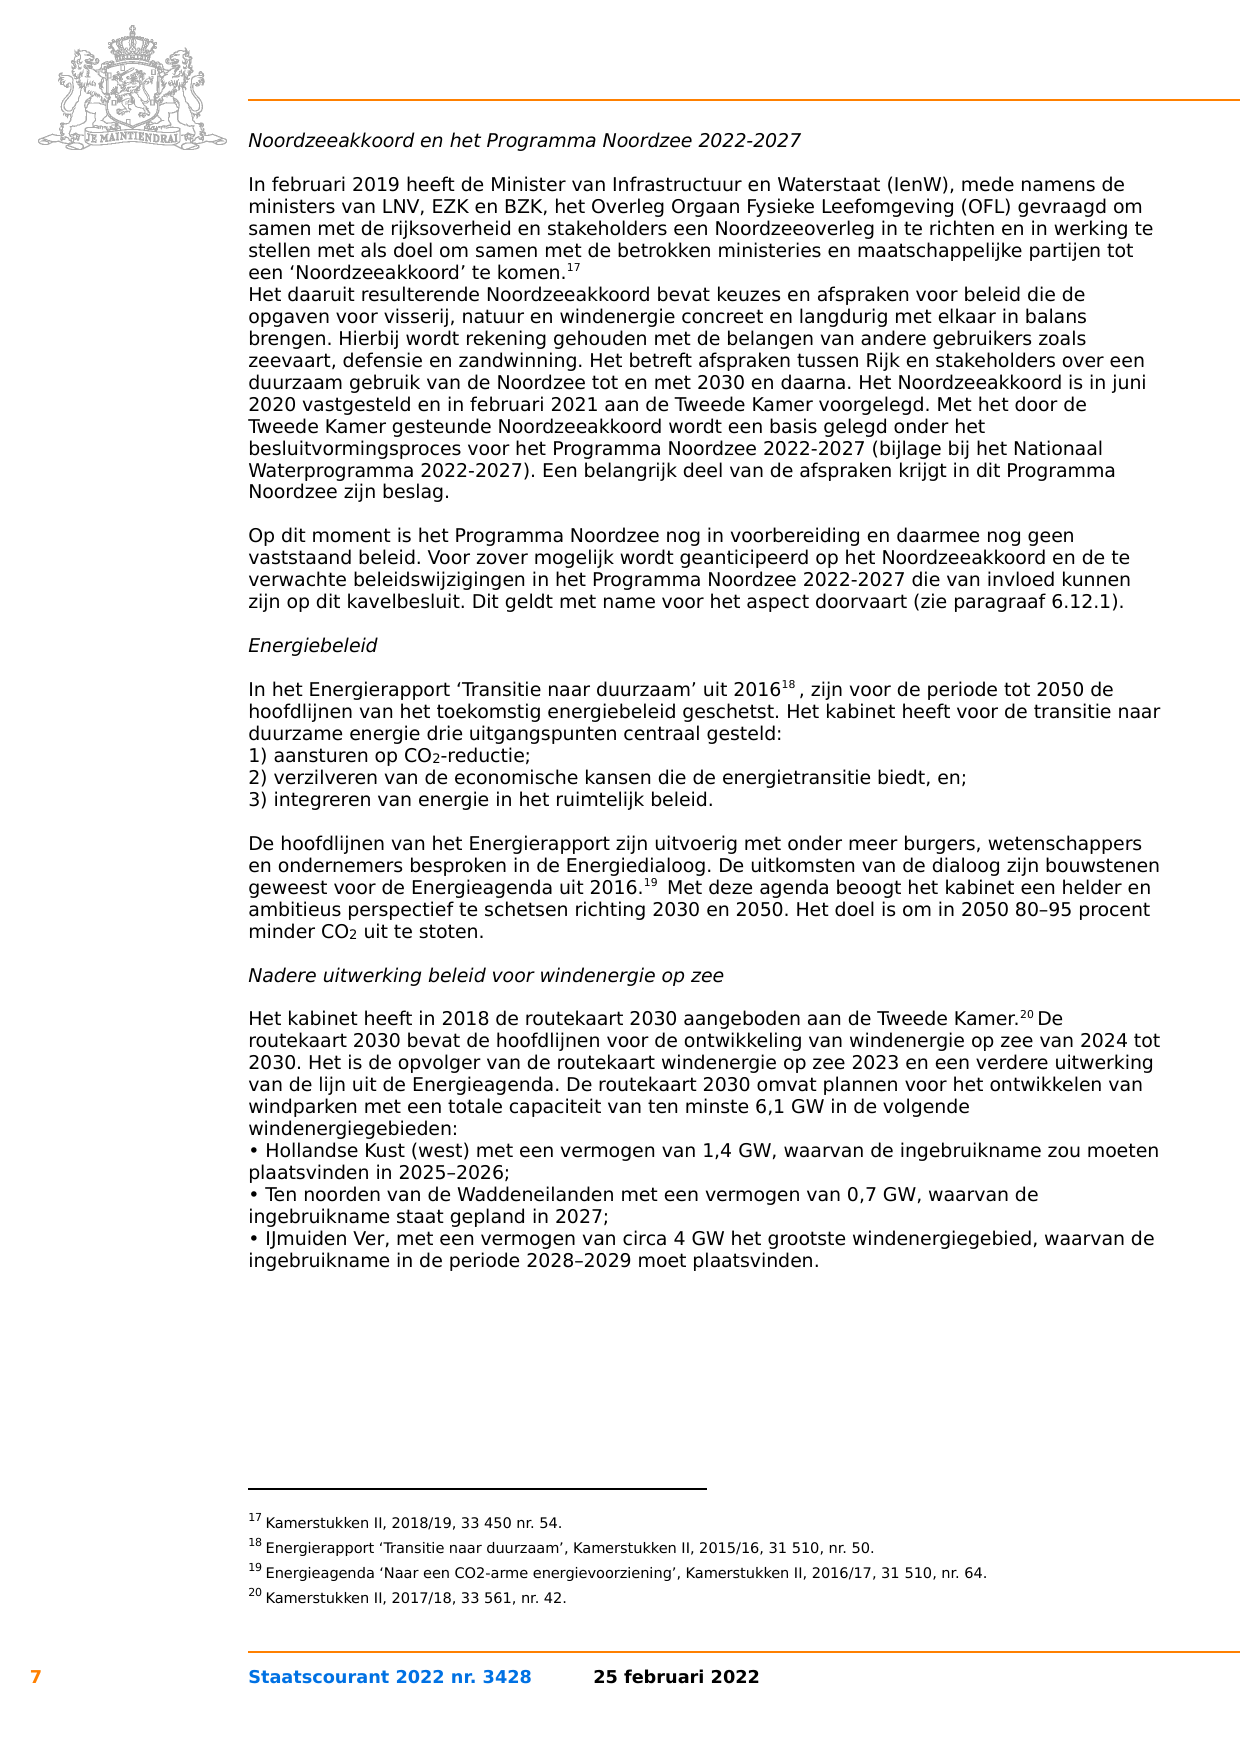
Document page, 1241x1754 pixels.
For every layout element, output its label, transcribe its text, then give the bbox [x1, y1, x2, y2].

text 2) verzilveren van de economische kansen die de energietransitie biedt, en; [248, 767, 1163, 789]
text In februari 2019 heeft de Minister van Infrastructuur en Waterstaat (IenW), mede namens de ministers van LNV, EZK en BZK, het Overleg Orgaan Fysieke Leefomgeving (OFL) gevraagd om samen met de rijksoverheid en stakeholders een Noordzeeoverleg in te richten en in werking te stellen met als doel om samen met de betrokken ministeries en maatschappelijke partijen tot een ‘Noordzeeakkoord’ te komen. [248, 174, 1163, 284]
text 1) aansturen op CO2-reductie; [248, 745, 1163, 767]
text Energieagenda ‘Naar een CO2-arme energievoorziening’, Kamerstukken II, 2016/17, 31 510, nr. 64. [248, 1561, 1163, 1583]
text Het kabinet heeft in 2018 de routekaart 2030 aangeboden aan de Tweede Kamer.De routekaart 2030 bevat de hoofdlijnen voor de ontwikkeling van windenergie op zee van 2024 tot 2030. Het is de opvolger van de routekaart windenergie op zee 2023 en een verdere uitwerking van de lijn uit de Energieagenda. De routekaart 2030 omvat plannen voor het ontwikkelen van windparken met een totale capaciteit van ten minste 6,1 GW in de volgende windenergiegebieden: [248, 1008, 1163, 1140]
text Het daaruit resulterende Noordzeeakkoord bevat keuzes en afspraken voor beleid die de opgaven voor visserij, natuur en windenergie concreet en langdurig met elkaar in balans brengen. Hierbij wordt rekening gehouden met de belangen van andere gebruikers zoals zeevaart, defensie en zandwinning. Het betreft afspraken tussen Rijk en stakeholders over een duurzaam gebruik van de Noordzee tot en met 2030 en daarna. Het Noordzeeakkoord is in juni 2020 vastgesteld en in februari 2021 aan de Tweede Kamer voorgelegd. Met het door de Tweede Kamer gesteunde Noordzeeakkoord wordt een basis gelegd onder het besluitvormingsproces voor het Programma Noordzee 2022-2027 (bijlage bij het Nationaal Waterprogramma 2022-2027). Een belangrijk deel van de afspraken krijgt in dit Programma Noordzee zijn beslag. [248, 284, 1163, 503]
text Energierapport ‘Transitie naar duurzaam’, Kamerstukken II, 2015/16, 31 510, nr. 50. [248, 1536, 1163, 1558]
subtitle Energiebeleid [248, 635, 1163, 657]
text Kamerstukken II, 2017/18, 33 561, nr. 42. [248, 1586, 1163, 1608]
text De hoofdlijnen van het Energierapport zijn uitvoerig met onder meer burgers, wetenschappers en ondernemers besproken in de Energiedialoog. De uitkomsten van de dialoog zijn bouwstenen geweest voor de Energieagenda uit 2016. Met deze agenda beoogt het kabinet een helder en ambitieus perspectief te schetsen richting 2030 en 2050. Het doel is om in 2050 80–95 procent minder CO2 uit te stoten. [248, 833, 1163, 943]
picture [38, 25, 227, 150]
text In het Energierapport ‘Transitie naar duurzaam’ uit 2016, zijn voor de periode tot 2050 de hoofdlijnen van het toekomstig energiebeleid geschetst. Het kabinet heeft voor de transitie naar duurzame energie drie uitgangspunten centraal gesteld: [248, 679, 1163, 745]
text • IJmuiden Ver, met een vermogen van circa 4 GW het grootste windenergiegebied, waarvan de ingebruikname in de periode 2028–2029 moet plaatsvinden. [248, 1228, 1163, 1272]
text Op dit moment is het Programma Noordzee nog in voorbereiding en daarmee nog geen vaststaand beleid. Voor zover mogelijk wordt geanticipeerd op het Noordzeeakkoord en de te verwachte beleidswijzigingen in het Programma Noordzee 2022-2027 die van invloed kunnen zijn op dit kavelbesluit. Dit geldt met name voor het aspect doorvaart (zie paragraaf 6.12.1). [248, 525, 1163, 613]
subtitle Noordzeeakkoord en het Programma Noordzee 2022-2027 [248, 130, 1163, 152]
text • Hollandse Kust (west) met een vermogen van 1,4 GW, waarvan de ingebruikname zou moeten plaatsvinden in 2025–2026; [248, 1140, 1163, 1184]
text Kamerstukken II, 2018/19, 33 450 nr. 54. [248, 1511, 1163, 1533]
text 3) integreren van energie in het ruimtelijk beleid. [248, 789, 1163, 811]
subtitle Nadere uitwerking beleid voor windenergie op zee [248, 964, 1163, 986]
text • Ten noorden van de Waddeneilanden met een vermogen van 0,7 GW, waarvan de ingebruikname staat gepland in 2027; [248, 1184, 1163, 1228]
